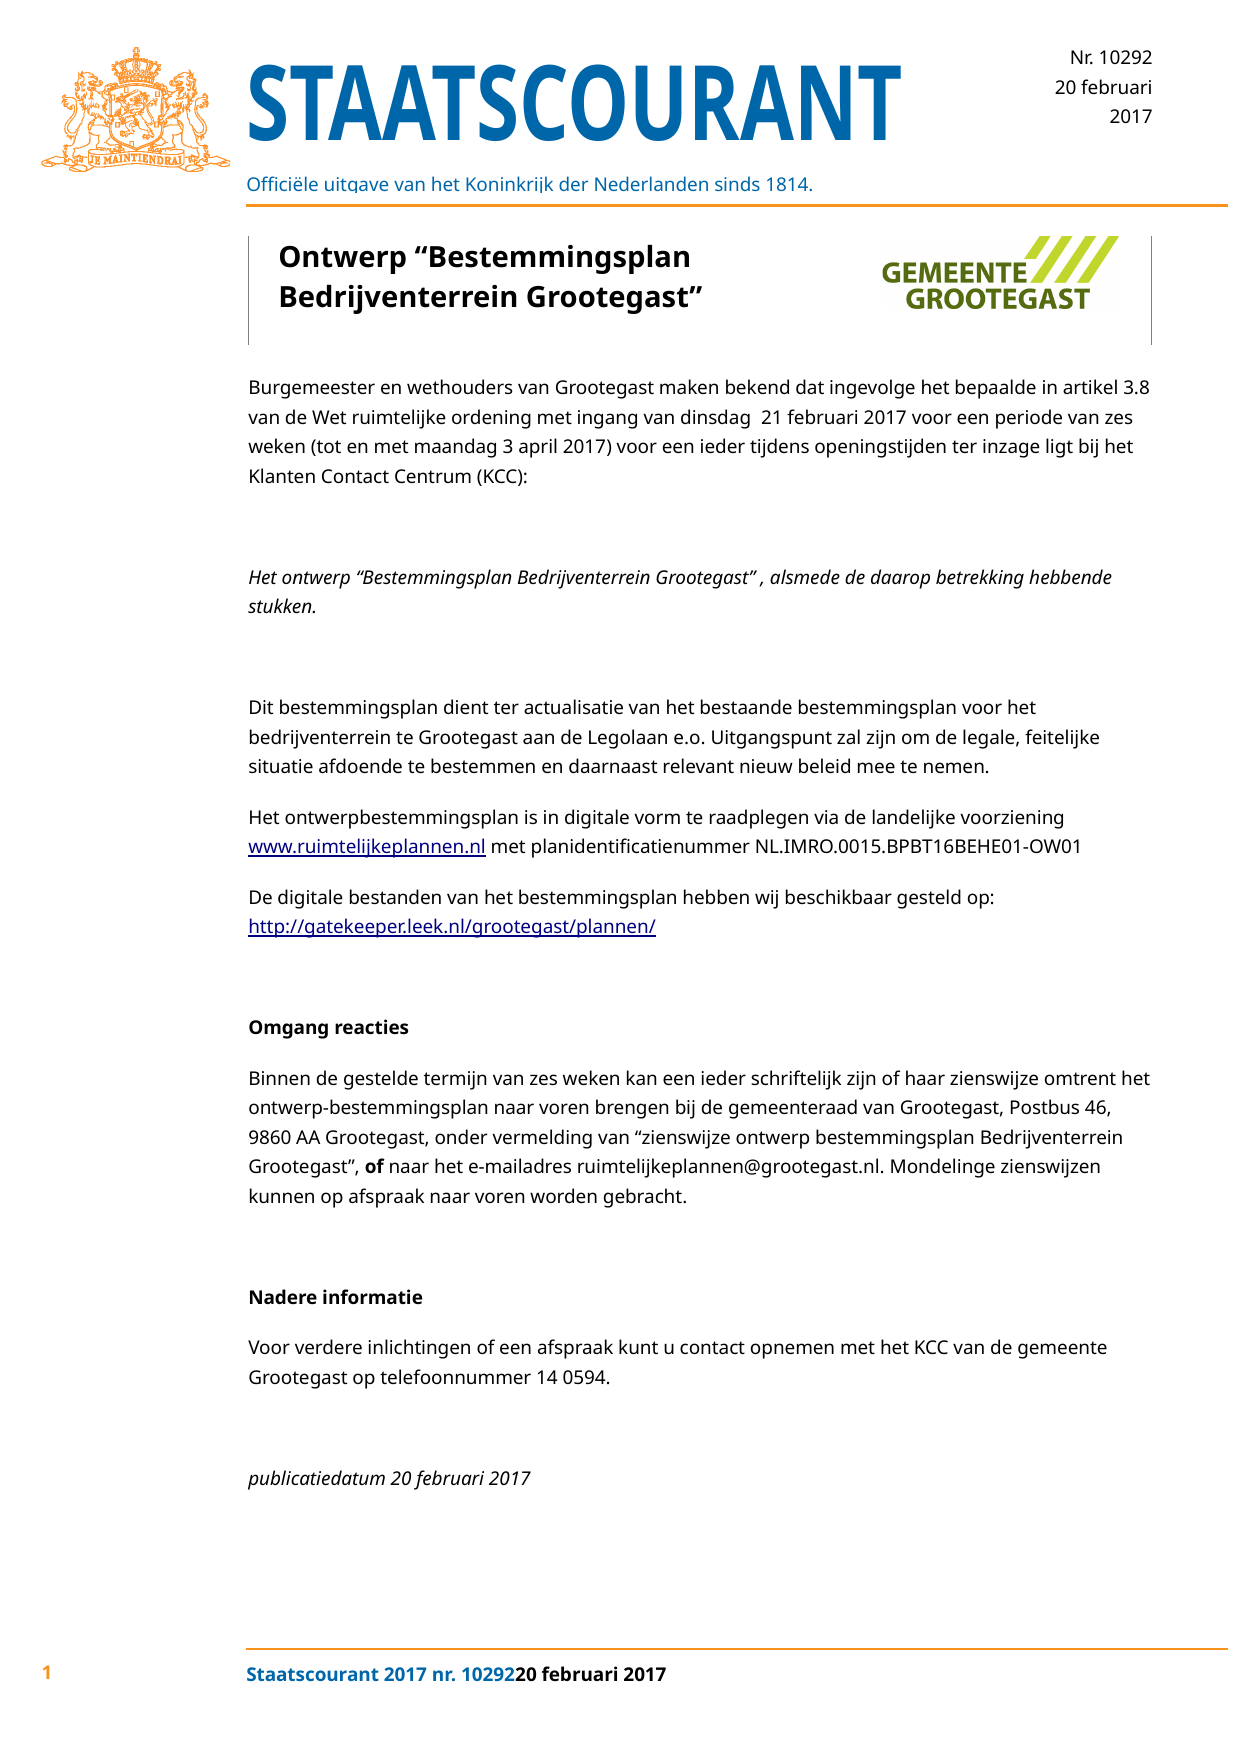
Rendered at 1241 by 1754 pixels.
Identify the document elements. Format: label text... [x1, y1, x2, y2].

text Burgemeester en wethouders van Grootegast maken bekend dat ingevolge het bepaalde in artikel 3.8 van de Wet ruimtelijke ordening met ingang van dinsdag 21 februari 2017 voor een periode van zes weken (tot en met maandag 3 april 2017) voor een ieder tijdens openingstijden ter inzage ligt bij het Klanten Contact Centrum (KCC): [248, 374, 1152, 489]
text Binnen de gestelde termijn van zes weken kan een ieder schriftelijk zijn of haar zienswijze omtrent het ontwerp-bestemmingsplan naar voren brengen bij de gemeenteraad van Grootegast, Postbus 46, 9860 AA Grootegast, onder vermelding van “zienswijze ontwerp bestemmingsplan Bedrijventerrein Grootegast”, of naar het e-mailadres ruimtelijkeplannen@grootegast.nl. Mondelinge zienswijzen kunnen op afspraak naar voren worden gebracht. [248, 1065, 1152, 1209]
text Voor verdere inlichtingen of een afspraak kunt u contact opnemen met het KCC van de gemeente Grootegast op telefoonnummer 14 0594. [248, 1334, 1152, 1389]
text Het ontwerpbestemmingsplan is in digitale vorm te raadplegen via de landelijke voorziening www.ruimtelijkeplannen.nl met planidentificatienummer NL.IMRO.0015.BPBT16BEHE01-OW01 [248, 804, 1152, 859]
text Dit bestemmingsplan dient ter actualisatie van het bestaande bestemmingsplan voor het bedrijventerrein te Grootegast aan de Legolaan e.o. Uitgangspunt zal zijn om de legale, feitelijke situatie afdoende te bestemmen en daarnaast relevant nieuw beleid mee te nemen. [248, 694, 1152, 779]
text publicatiedatum 20 februari 2017 [248, 1465, 1152, 1490]
table_header Ontwerp “Bestemmingsplan Bedrijventerrein Grootegast” [249, 236, 850, 345]
text De digitale bestanden van het bestemmingsplan hebben wij beschikbaar gesteld op: http://gatekeeper.leek.nl/grootegast/plannen/ [248, 884, 1152, 939]
text Nadere informatie [248, 1284, 1152, 1309]
table_header [850, 236, 1151, 345]
text Het ontwerp “Bestemmingsplan Bedrijventerrein Grootegast” , alsmede de daarop betrekking hebbende stukken. [248, 564, 1152, 619]
picture [41, 47, 231, 172]
text Omgang reacties [248, 1014, 1152, 1040]
picture [882, 236, 1119, 309]
